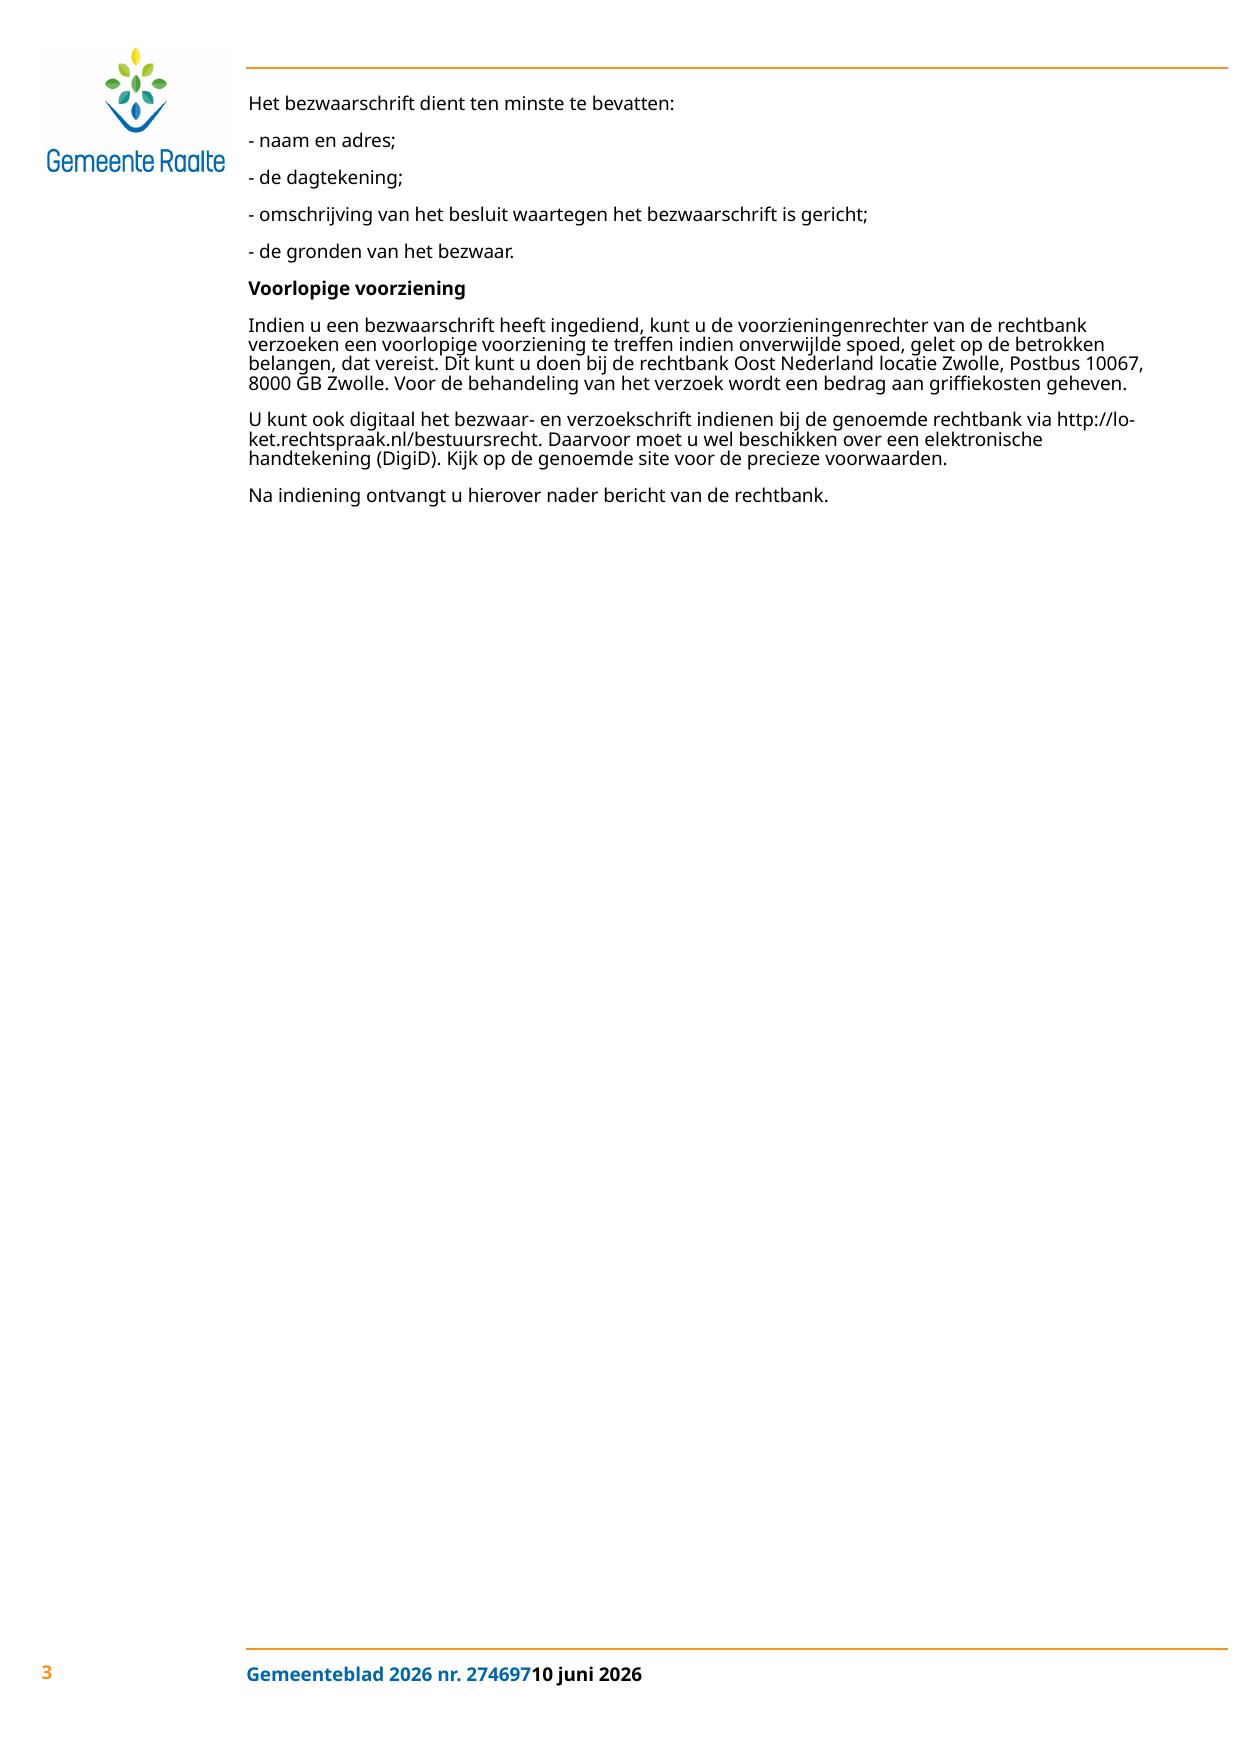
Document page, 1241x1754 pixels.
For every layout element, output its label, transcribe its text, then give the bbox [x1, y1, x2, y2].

text Na indiening ontvangt u hierover nader bericht van de rechtbank. [248, 487, 1152, 506]
text Voorlopige voorziening [248, 280, 1152, 299]
text Indien u een bezwaarschrift heeft ingediend, kunt u de voorzieningenrechter van de rechtbank verzoeken een voorlopige voorziening te treffen indien onverwijlde spoed, gelet op de betrokken belangen, dat vereist. Dit kunt u doen bij de rechtbank Oost Nederland locatie Zwolle, Postbus 10067, 8000 GB Zwolle. Voor de behandeling van het verzoek wordt een bedrag aan griffiekosten geheven. [248, 317, 1152, 394]
picture [41, 47, 231, 172]
text - de gronden van het bezwaar. [248, 243, 1152, 262]
text Het bezwaarschrift dient ten minste te bevatten: [248, 95, 1152, 114]
text - naam en adres; [248, 132, 1152, 151]
text U kunt ook digitaal het bezwaar- en verzoekschrift indienen bij de genoemde rechtbank via http://lo- ket.rechtspraak.nl/bestuursrecht. Daarvoor moet u wel beschikken over een elektronische handtekening (DigiD). Kijk op de genoemde site voor de precieze voorwaarden. [248, 411, 1152, 469]
text - omschrijving van het besluit waartegen het bezwaarschrift is gericht; [248, 206, 1152, 225]
text - de dagtekening; [248, 169, 1152, 188]
